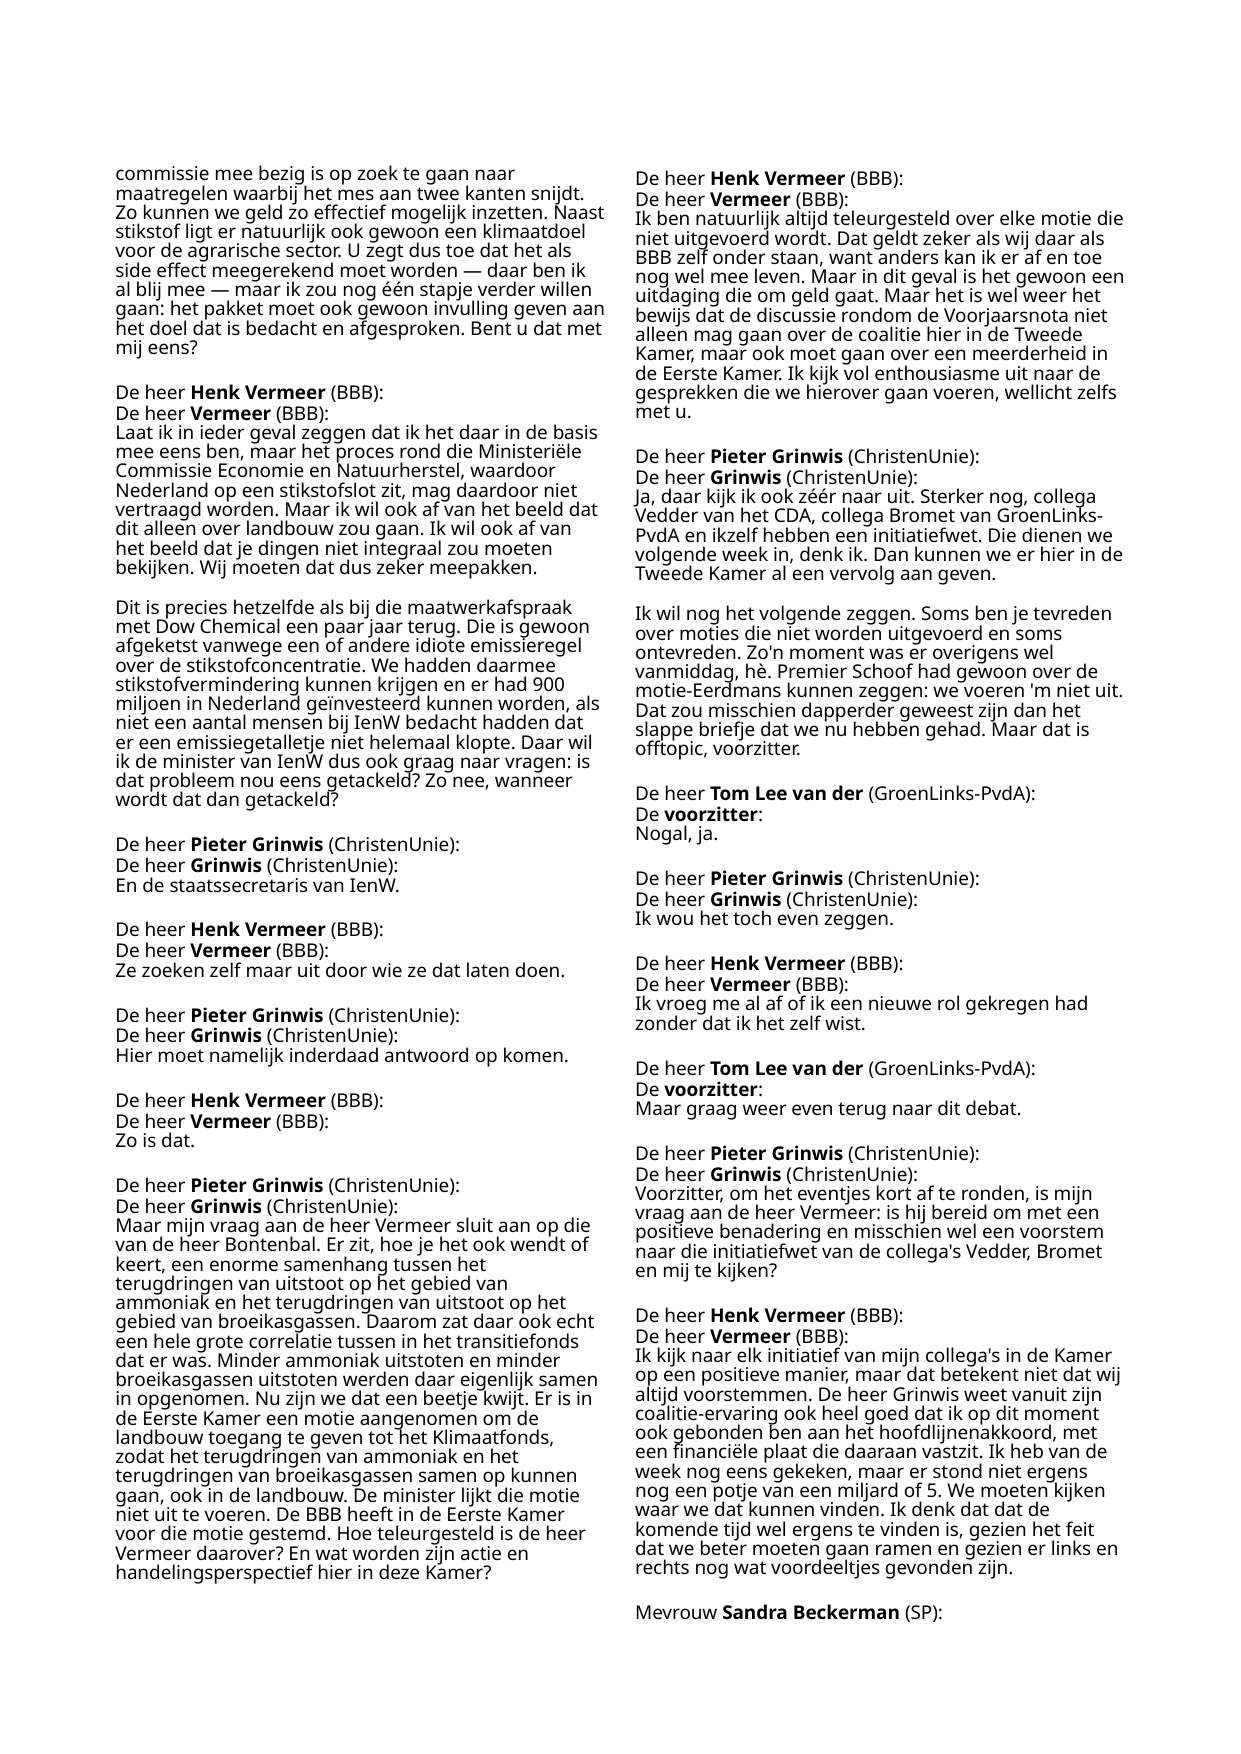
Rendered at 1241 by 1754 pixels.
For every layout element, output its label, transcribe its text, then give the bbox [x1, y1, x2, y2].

text Ik vroeg me al af of ik een nieuwe rol gekregen had zonder dat ik het zelf wist. [635, 995, 1125, 1034]
text De heer Pieter Grinwis (ChristenUnie): [635, 865, 1125, 891]
text De voorzitter: [635, 1081, 1125, 1100]
text Voorzitter, om het eventjes kort af te ronden, is mijn vraag aan de heer Vermeer: is hij bereid om met een positieve benadering en misschien wel een voorstem naar die initiatiefwet van de collega's Vedder, Bromet en mij te kijken? [635, 1185, 1125, 1281]
text De heer Pieter Grinwis (ChristenUnie): [635, 443, 1125, 469]
text Ik ben natuurlijk altijd teleurgesteld over elke motie die niet uitgevoerd wordt. Dat geldt zeker als wij daar als BBB zelf onder staan, want anders kan ik er af en toe nog wel mee leven. Maar in dit geval is het gewoon een uitdaging die om geld gaat. Maar het is wel weer het bewijs dat de discussie rondom de Voorjaarsnota niet alleen mag gaan over de coalitie hier in de Tweede Kamer, maar ook moet gaan over een meerderheid in de Eerste Kamer. Ik kijk vol enthousiasme uit naar de gesprekken die we hierover gaan voeren, wellicht zelfs met u. [635, 210, 1125, 422]
text De heer Grinwis (ChristenUnie): [635, 1166, 1125, 1185]
text Dit is precies hetzelfde als bij die maatwerkafspraak met Dow Chemical een paar jaar terug. Die is gewoon afgeketst vanwege een of andere idiote emissieregel over de stikstofconcentratie. We hadden daarmee stikstofvermindering kunnen krijgen en er had 900 miljoen in Nederland geïnvesteerd kunnen worden, als niet een aantal mensen bij IenW bedacht hadden dat er een emissiegetalletje niet helemaal klopte. Daar wil ik de minister van IenW dus ook graag naar vragen: is dat probleem nou eens getackeld? Zo nee, wanneer wordt dat dan getackeld? [115, 599, 605, 811]
text De heer Vermeer (BBB): [115, 1113, 605, 1132]
text De heer Grinwis (ChristenUnie): [115, 1027, 605, 1047]
text De heer Grinwis (ChristenUnie): [635, 469, 1125, 488]
text De heer Pieter Grinwis (ChristenUnie): [115, 1172, 605, 1198]
text De heer Grinwis (ChristenUnie): [635, 891, 1125, 910]
text De heer Vermeer (BBB): [115, 404, 605, 424]
text Ja, daar kijk ik ook zéér naar uit. Sterker nog, collega Vedder van het CDA, collega Bromet van GroenLinks-PvdA en ikzelf hebben een initiatiefwet. Die dienen we volgende week in, denk ik. Dan kunnen we er hier in de Tweede Kamer al een vervolg aan geven. [635, 488, 1125, 584]
text De heer Vermeer (BBB): [635, 976, 1125, 995]
text De heer Vermeer (BBB): [635, 1328, 1125, 1347]
text De voorzitter: [635, 806, 1125, 825]
text En de staatssecretaris van IenW. [115, 877, 605, 896]
text De heer Henk Vermeer (BBB): [635, 950, 1125, 976]
text Maar graag weer even terug naar dit debat. [635, 1100, 1125, 1119]
text Hier moet namelijk inderdaad antwoord op komen. [115, 1047, 605, 1066]
text De heer Henk Vermeer (BBB): [115, 1087, 605, 1113]
text De heer Vermeer (BBB): [635, 191, 1125, 210]
text Mevrouw Sandra Beckerman (SP): [635, 1599, 1125, 1625]
text De heer Henk Vermeer (BBB): [635, 1302, 1125, 1328]
text De heer Tom Lee van der (GroenLinks-PvdA): [635, 1055, 1125, 1081]
text De heer Pieter Grinwis (ChristenUnie): [115, 1002, 605, 1027]
text Ze zoeken zelf maar uit door wie ze dat laten doen. [115, 962, 605, 981]
text commissie mee bezig is op zoek te gaan naar maatregelen waarbij het mes aan twee kanten snijdt. Zo kunnen we geld zo effectief mogelijk inzetten. Naast stikstof ligt er natuurlijk ook gewoon een klimaatdoel voor de agrarische sector. U zegt dus toe dat het als side effect meegerekend moet worden — daar ben ik al blij mee — maar ik zou nog één stapje verder willen gaan: het pakket moet ook gewoon invulling geven aan het doel dat is bedacht en afgesproken. Bent u dat met mij eens? [115, 165, 605, 358]
text Ik kijk naar elk initiatief van mijn collega's in de Kamer op een positieve manier, maar dat betekent niet dat wij altijd voorstemmen. De heer Grinwis weet vanuit zijn coalitie-ervaring ook heel goed dat ik op dit moment ook gebonden ben aan het hoofdlijnenakkoord, met een financiële plaat die daaraan vastzit. Ik heb van de week nog eens gekeken, maar er stond niet ergens nog een potje van een miljard of 5. We moeten kijken waar we dat kunnen vinden. Ik denk dat dat de komende tijd wel ergens te vinden is, gezien het feit dat we beter moeten gaan ramen en gezien er links en rechts nog wat voordeeltjes gevonden zijn. [635, 1347, 1125, 1578]
text Zo is dat. [115, 1132, 605, 1151]
text De heer Pieter Grinwis (ChristenUnie): [635, 1140, 1125, 1166]
text Laat ik in ieder geval zeggen dat ik het daar in de basis mee eens ben, maar het proces rond die Ministeriële Commissie Economie en Natuurherstel, waardoor Nederland op een stikstofslot zit, mag daardoor niet vertraagd worden. Maar ik wil ook af van het beeld dat dit alleen over landbouw zou gaan. Ik wil ook af van het beeld dat je dingen niet integraal zou moeten bekijken. Wij moeten dat dus zeker meepakken. [115, 424, 605, 578]
text De heer Grinwis (ChristenUnie): [115, 1198, 605, 1217]
text De heer Vermeer (BBB): [115, 942, 605, 962]
text De heer Henk Vermeer (BBB): [115, 917, 605, 942]
text Ik wil nog het volgende zeggen. Soms ben je tevreden over moties die niet worden uitgevoerd en soms ontevreden. Zo'n moment was er overigens wel vanmiddag, hè. Premier Schoof had gewoon over de motie-Eerdmans kunnen zeggen: we voeren 'm niet uit. Dat zou misschien dapperder geweest zijn dan het slappe briefje dat we nu hebben gehad. Maar dat is offtopic, voorzitter. [635, 605, 1125, 759]
text Maar mijn vraag aan de heer Vermeer sluit aan op die van de heer Bontenbal. Er zit, hoe je het ook wendt of keert, een enorme samenhang tussen het terugdringen van uitstoot op het gebied van ammoniak en het terugdringen van uitstoot op het gebied van broeikasgassen. Daarom zat daar ook echt een hele grote correlatie tussen in het transitiefonds dat er was. Minder ammoniak uitstoten en minder broeikasgassen uitstoten werden daar eigenlijk samen in opgenomen. Nu zijn we dat een beetje kwijt. Er is in de Eerste Kamer een motie aangenomen om de landbouw toegang te geven tot het Klimaatfonds, zodat het terugdringen van ammoniak en het terugdringen van broeikasgassen samen op kunnen gaan, ook in de landbouw. De minister lijkt die motie niet uit te voeren. De BBB heeft in de Eerste Kamer voor die motie gestemd. Hoe teleurgesteld is de heer Vermeer daarover? En wat worden zijn actie en handelingsperspectief hier in deze Kamer? [115, 1217, 605, 1583]
text De heer Pieter Grinwis (ChristenUnie): [115, 832, 605, 857]
text De heer Grinwis (ChristenUnie): [115, 857, 605, 877]
text De heer Tom Lee van der (GroenLinks-PvdA): [635, 780, 1125, 806]
text Ik wou het toch even zeggen. [635, 910, 1125, 929]
text De heer Henk Vermeer (BBB): [115, 379, 605, 404]
text De heer Henk Vermeer (BBB): [635, 165, 1125, 191]
text Nogal, ja. [635, 825, 1125, 844]
